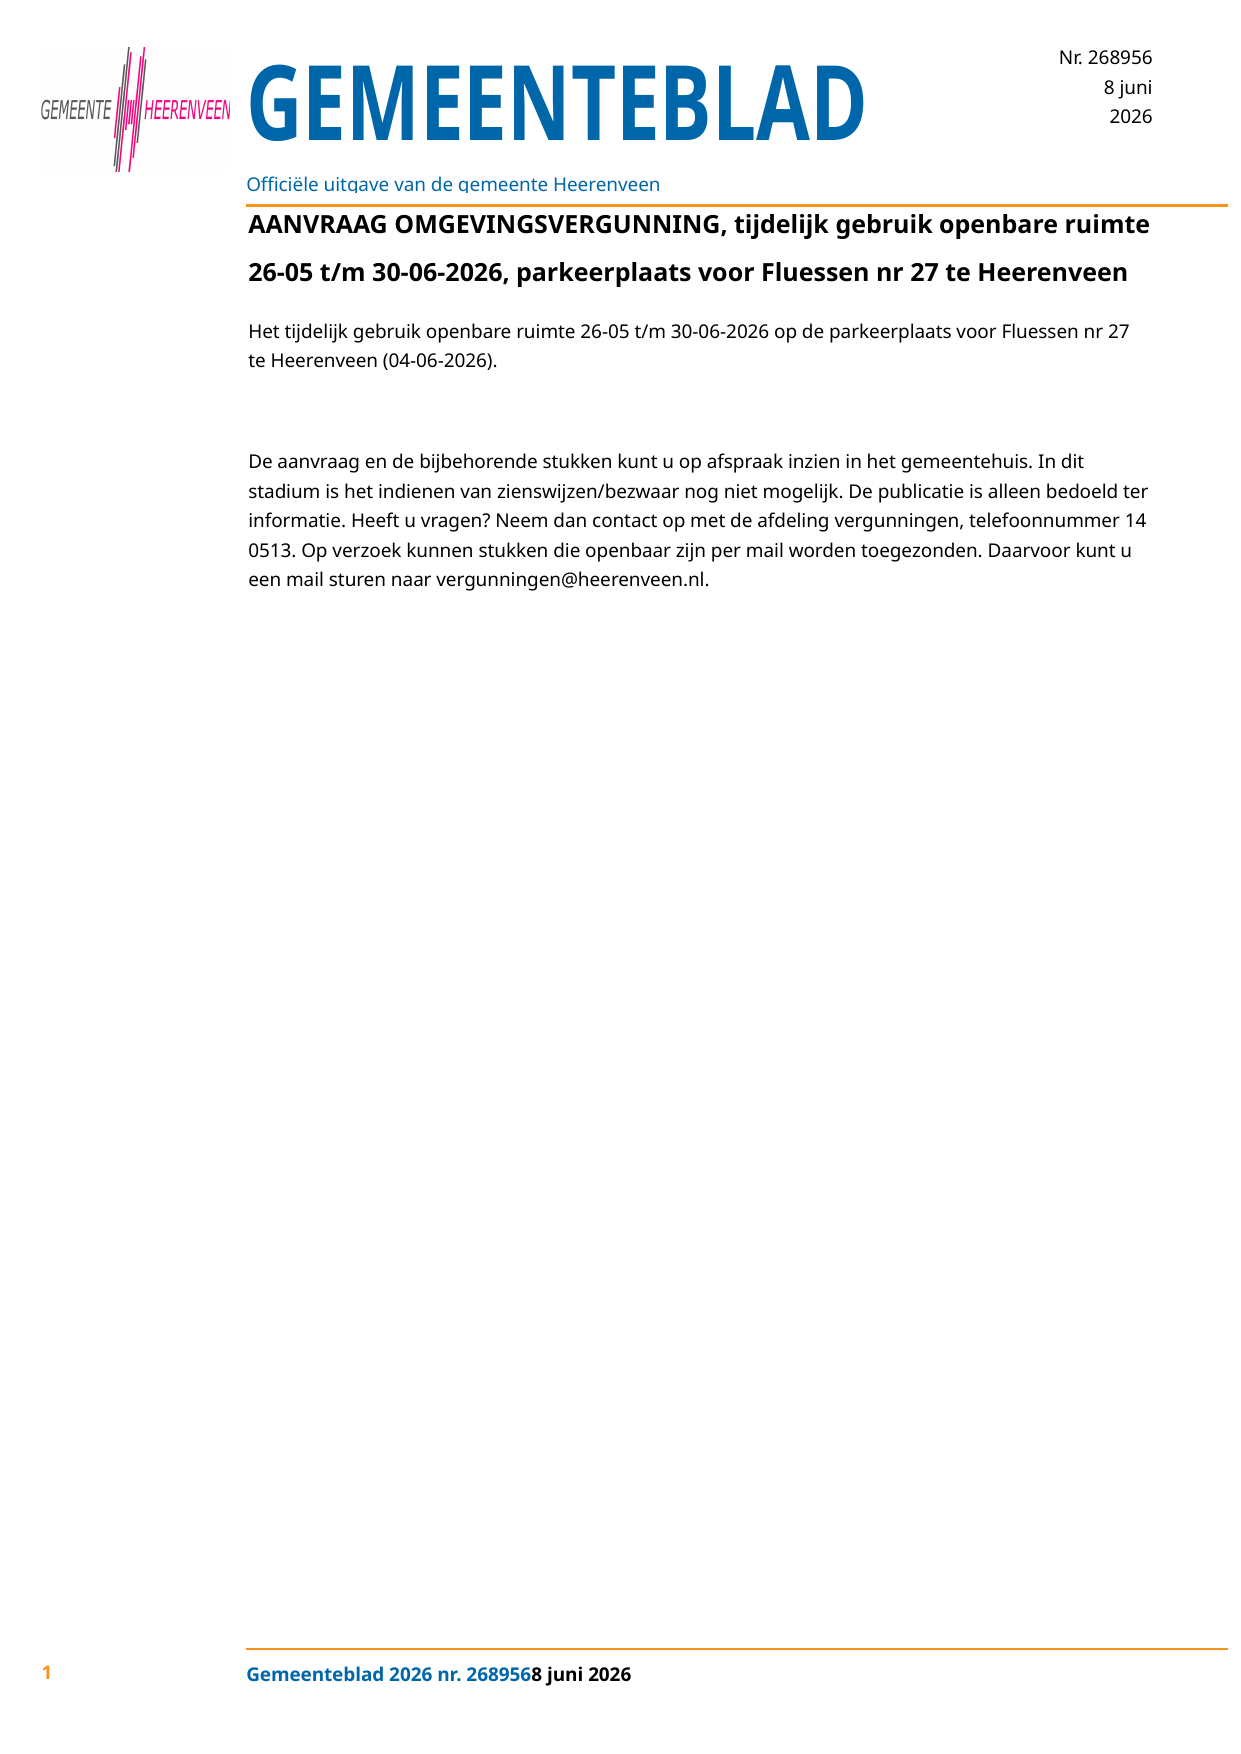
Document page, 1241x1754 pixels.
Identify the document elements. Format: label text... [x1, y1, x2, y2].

picture [41, 47, 231, 172]
text Het tijdelijk gebruik openbare ruimte 26-05 t/m 30-06-2026 op de parkeerplaats voor Fluessen nr 27 te Heerenveen (04-06-2026). [248, 318, 1152, 373]
text De aanvraag en de bijbehorende stukken kunt u op afspraak inzien in het gemeentehuis. In dit stadium is het indienen van zienswijzen/bezwaar nog niet mogelijk. De publicatie is alleen bedoeld ter informatie. Heeft u vragen? Neem dan contact op met de afdeling vergunningen, telefoonnummer 14 0513. Op verzoek kunnen stukken die openbaar zijn per mail worden toegezonden. Daarvoor kunt u een mail sturen naar vergunningen@heerenveen.nl. [248, 448, 1152, 592]
text AANVRAAG OMGEVINGSVERGUNNING, tijdelijk gebruik openbare ruimte 26-05 t/m 30-06-2026, parkeerplaats voor Fluessen nr 27 te Heerenveen [248, 207, 1152, 288]
